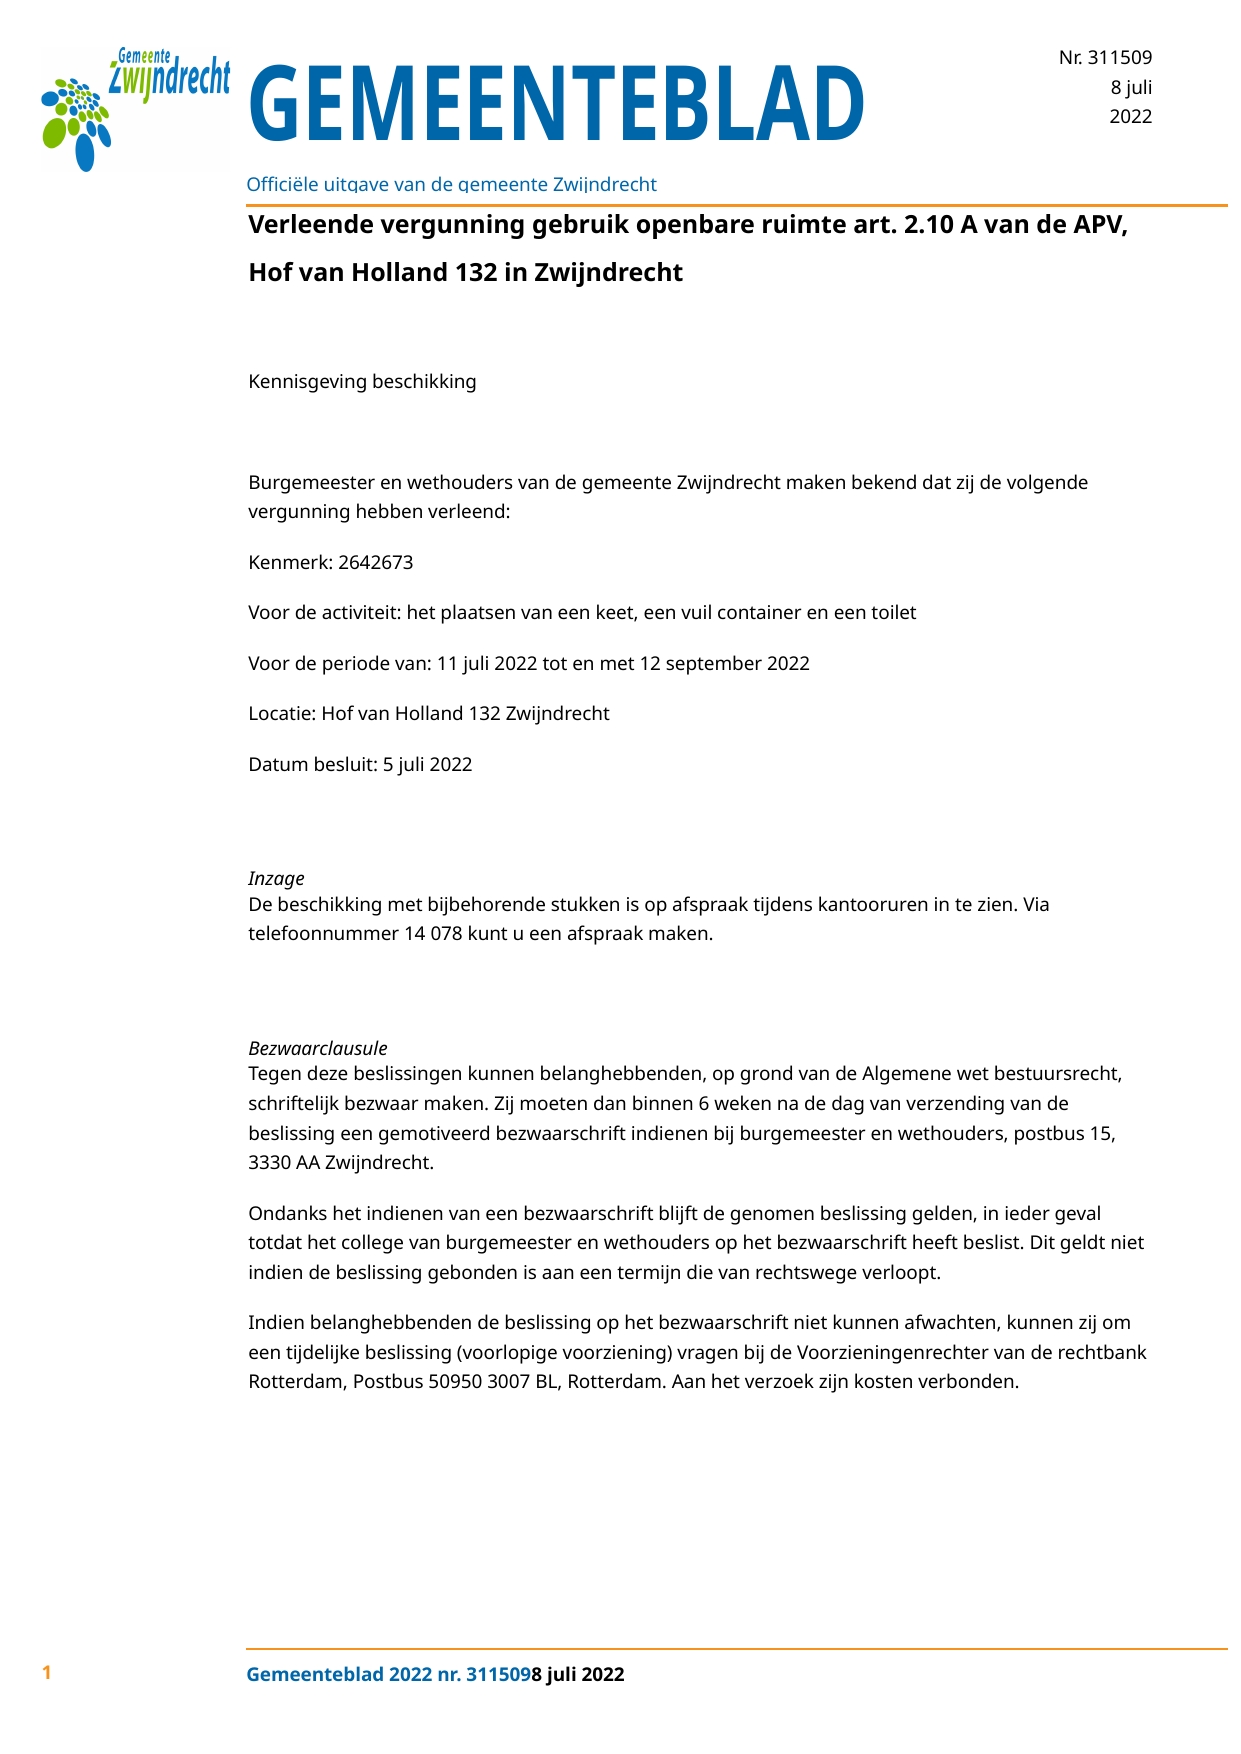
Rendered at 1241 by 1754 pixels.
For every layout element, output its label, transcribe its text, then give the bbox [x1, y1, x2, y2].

text Verleende vergunning gebruik openbare ruimte art. 2.10 A van de APV, Hof van Holland 132 in Zwijndrecht [248, 207, 1152, 288]
text Kennisgeving beschikking [248, 368, 1152, 394]
text Kenmerk: 2642673 [248, 549, 1152, 575]
text Voor de activiteit: het plaatsen van een keet, een vuil container en een toilet [248, 599, 1152, 625]
text Inzage [248, 865, 1152, 891]
text Tegen deze beslissingen kunnen belanghebbenden, op grond van de Algemene wet bestuursrecht, schriftelijk bezwaar maken. Zij moeten dan binnen 6 weken na de dag van verzending van de beslissing een gemotiveerd bezwaarschrift indienen bij burgemeester en wethouders, postbus 15, 3330 AA Zwijndrecht. [248, 1061, 1152, 1175]
text Indien belanghebbenden de beslissing op het bezwaarschrift niet kunnen afwachten, kunnen zij om een tijdelijke beslissing (voorlopige voorziening) vragen bij de Voorzieningenrechter van de rechtbank Rotterdam, Postbus 50950 3007 BL, Rotterdam. Aan het verzoek zijn kosten verbonden. [248, 1309, 1152, 1394]
text Voor de periode van: 11 juli 2022 tot en met 12 september 2022 [248, 650, 1152, 676]
text Locatie: Hof van Holland 132 Zwijndrecht [248, 700, 1152, 726]
text Burgemeester en wethouders van de gemeente Zwijndrecht maken bekend dat zij de volgende vergunning hebben verleend: [248, 469, 1152, 524]
text Datum besluit: 5 juli 2022 [248, 751, 1152, 777]
text Bezwaarclausule [248, 1035, 1152, 1061]
text Ondanks het indienen van een bezwaarschrift blijft de genomen beslissing gelden, in ieder geval totdat het college van burgemeester en wethouders op het bezwaarschrift heeft beslist. Dit geldt niet indien de beslissing gebonden is aan een termijn die van rechtswege verloopt. [248, 1200, 1152, 1285]
picture [41, 47, 231, 172]
text De beschikking met bijbehorende stukken is op afspraak tijdens kantooruren in te zien. Via telefoonnummer 14 078 kunt u een afspraak maken. [248, 891, 1152, 946]
